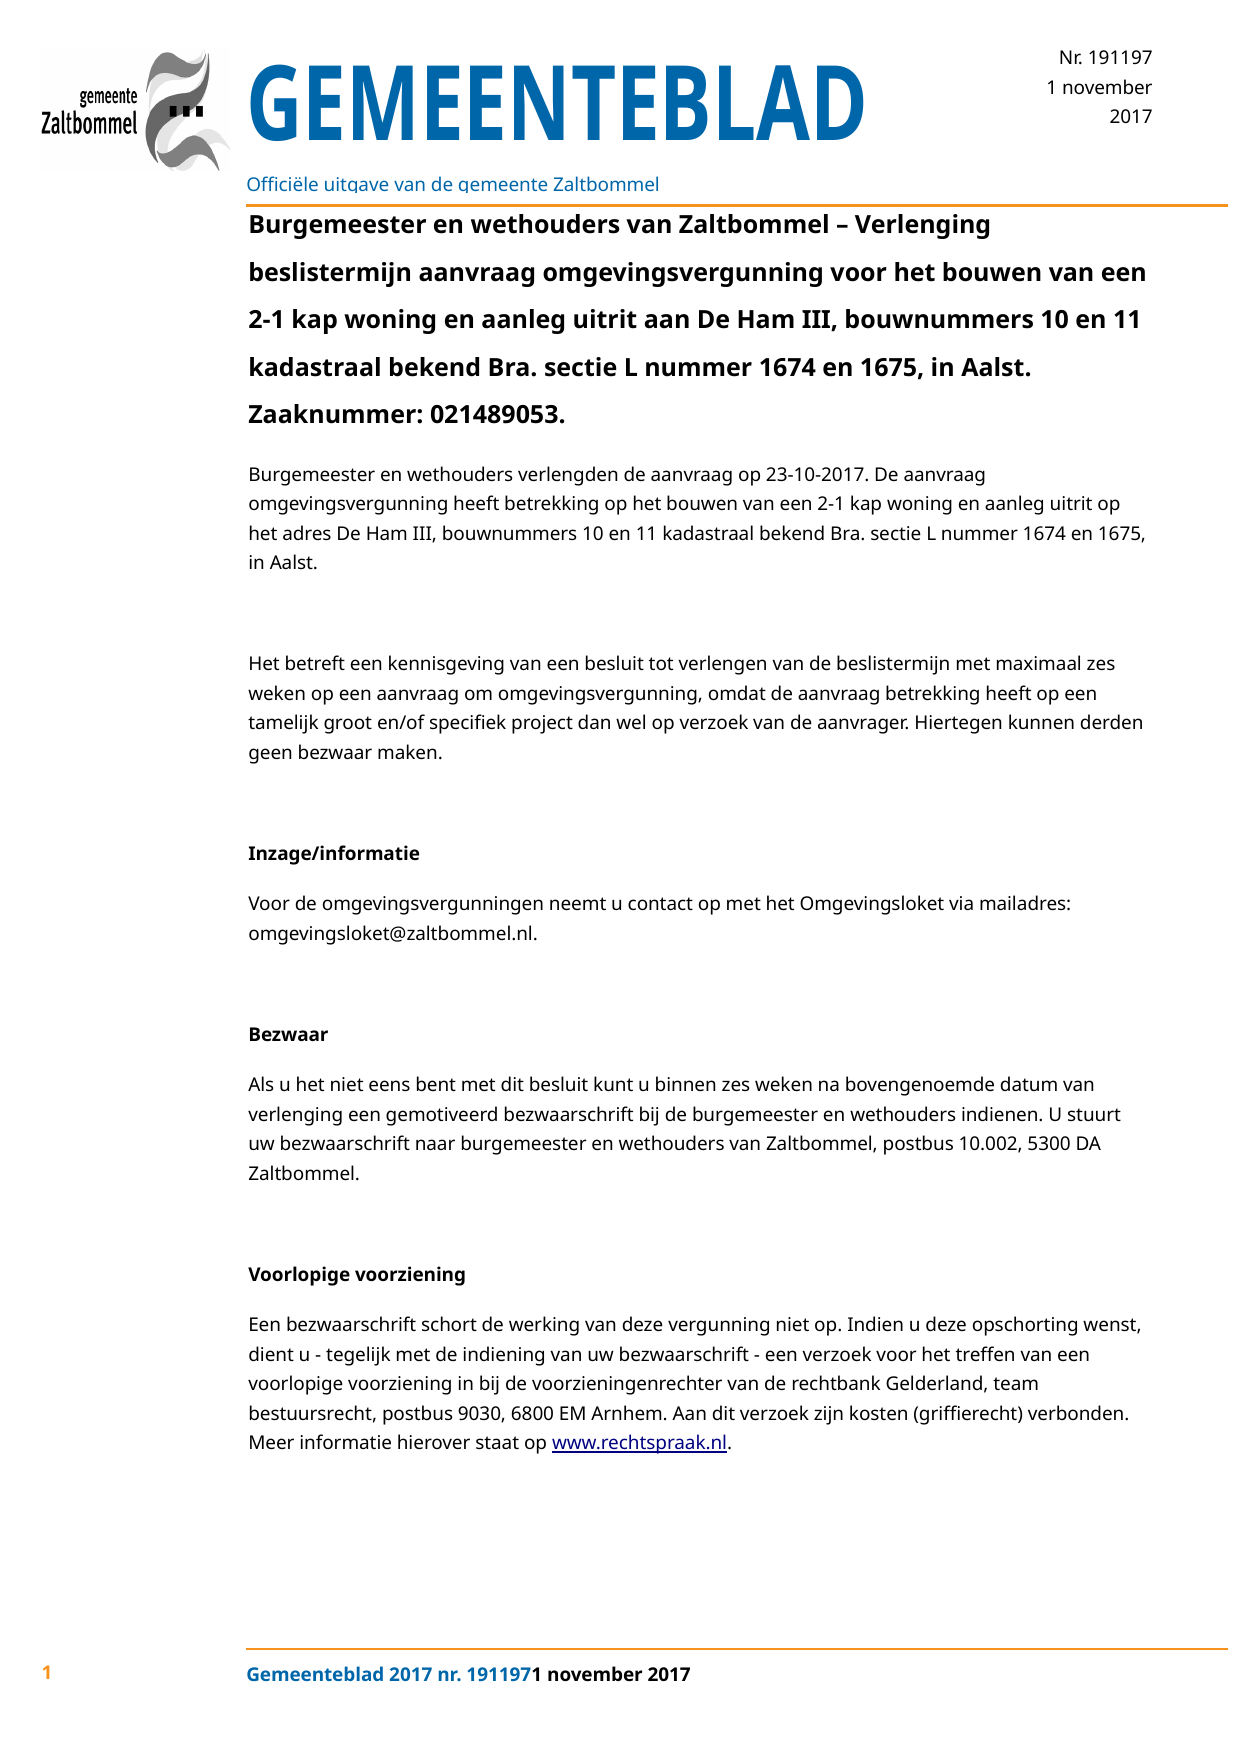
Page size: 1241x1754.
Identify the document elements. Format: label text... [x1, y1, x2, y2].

text Het betreft een kennisgeving van een besluit tot verlengen van de beslistermijn met maximaal zes weken op een aanvraag om omgevingsvergunning, omdat de aanvraag betrekking heeft op een tamelijk groot en/of specifiek project dan wel op verzoek van de aanvrager. Hiertegen kunnen derden geen bezwaar maken. [248, 650, 1152, 765]
text Voorlopige voorziening [248, 1261, 1152, 1286]
text Voor de omgevingsvergunningen neemt u contact op met het Omgevingsloket via mailadres: omgevingsloket@zaltbommel.nl. [248, 890, 1152, 946]
picture [41, 47, 231, 172]
text Burgemeester en wethouders van Zaltbommel – Verlenging beslistermijn aanvraag omgevingsvergunning voor het bouwen van een 2-1 kap woning en aanleg uitrit aan De Ham III, bouwnummers 10 en 11 kadastraal bekend Bra. sectie L nummer 1674 en 1675, in Aalst. Zaaknummer: 021489053. [248, 207, 1152, 431]
text Een bezwaarschrift schort de werking van deze vergunning niet op. Indien u deze opschorting wenst, dient u - tegelijk met de indiening van uw bezwaarschrift - een verzoek voor het treffen van een voorlopige voorziening in bij de voorzieningenrechter van de rechtbank Gelderland, team bestuursrecht, postbus 9030, 6800 EM Arnhem. Aan dit verzoek zijn kosten (griffierecht) verbonden. Meer informatie hierover staat op www.rechtspraak.nl. [248, 1311, 1152, 1455]
text Bezwaar [248, 1021, 1152, 1046]
text Burgemeester en wethouders verlengden de aanvraag op 23-10-2017. De aanvraag omgevingsvergunning heeft betrekking op het bouwen van een 2-1 kap woning en aanleg uitrit op het adres De Ham III, bouwnummers 10 en 11 kadastraal bekend Bra. sectie L nummer 1674 en 1675, in Aalst. [248, 461, 1152, 575]
text Als u het niet eens bent met dit besluit kunt u binnen zes weken na bovengenoemde datum van verlenging een gemotiveerd bezwaarschrift bij de burgemeester en wethouders indienen. U stuurt uw bezwaarschrift naar burgemeester en wethouders van Zaltbommel, postbus 10.002, 5300 DA Zaltbommel. [248, 1071, 1152, 1186]
text Inzage/informatie [248, 840, 1152, 866]
